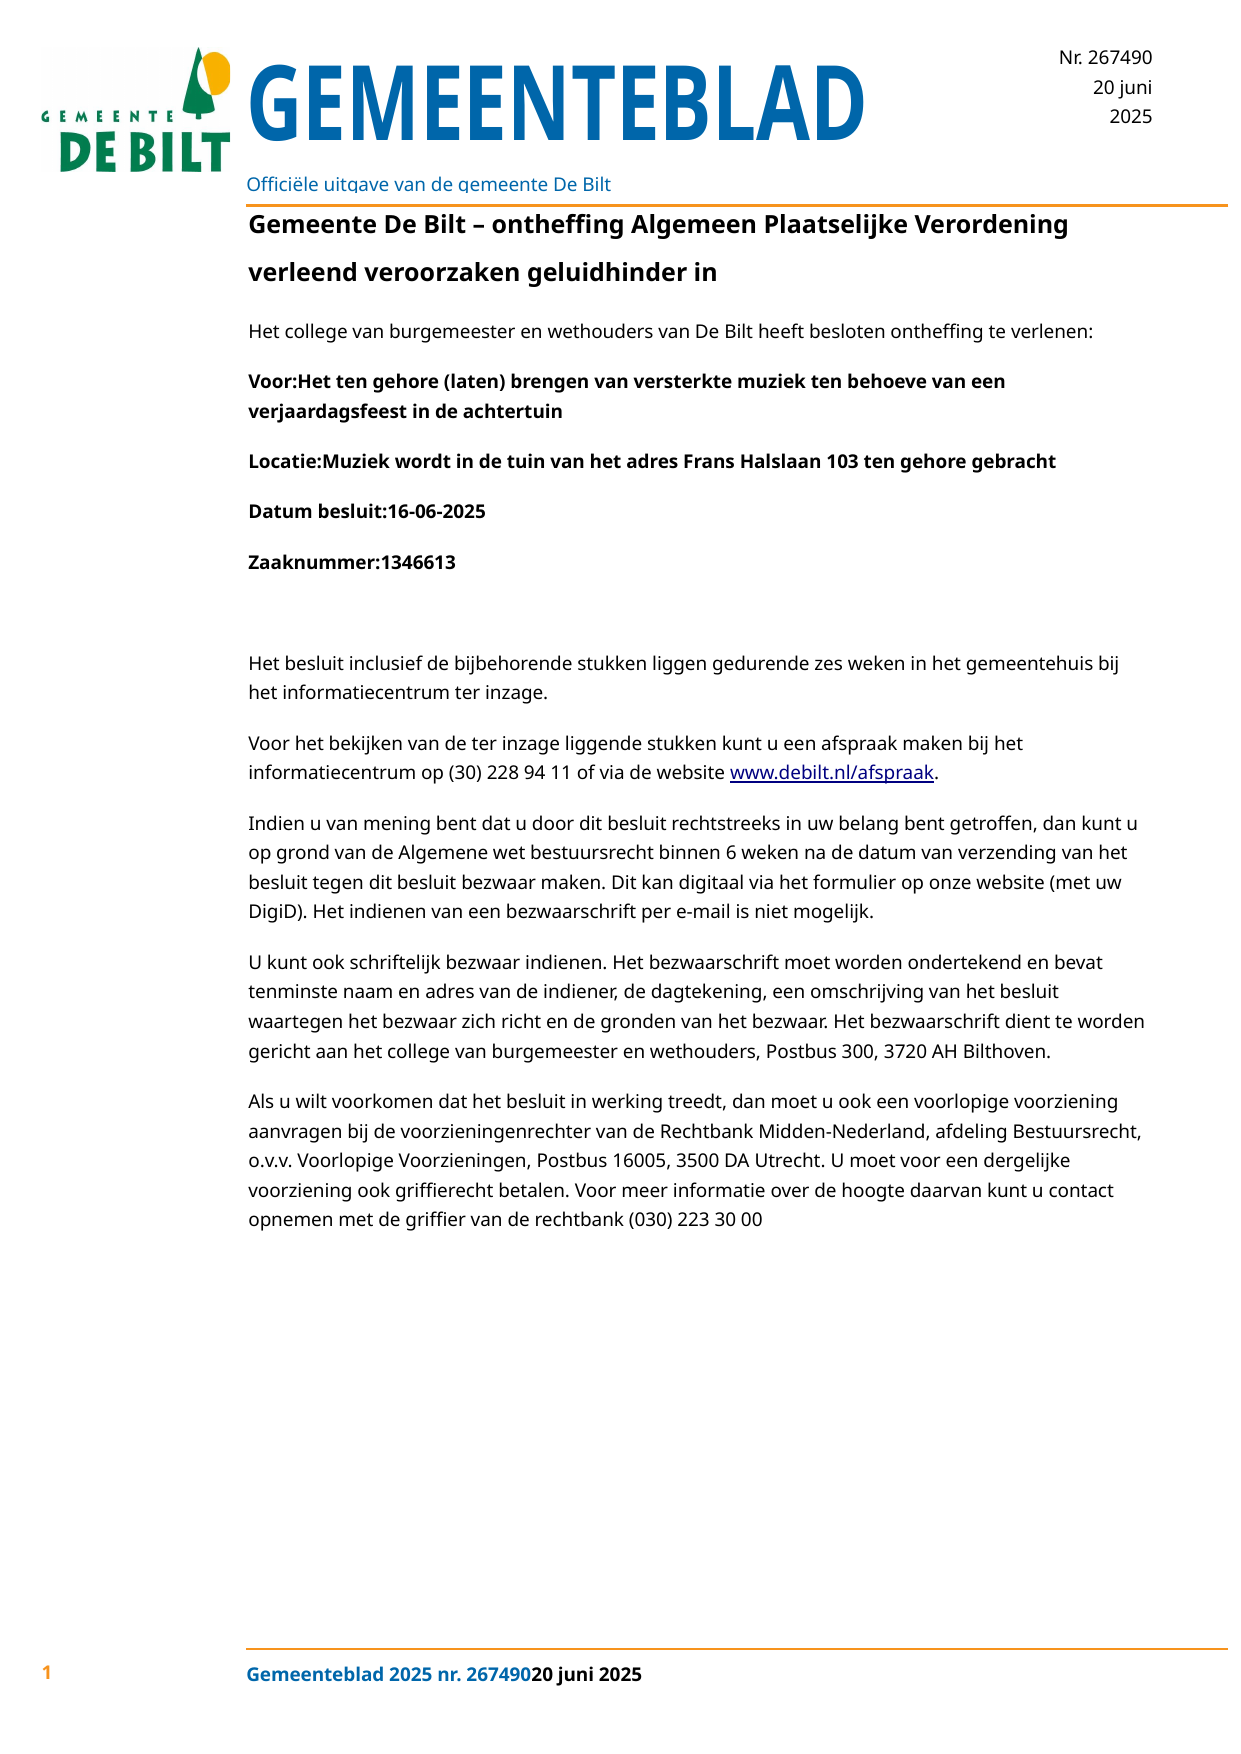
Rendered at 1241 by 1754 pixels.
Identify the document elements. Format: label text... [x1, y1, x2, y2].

text Gemeente De Bilt – ontheffing Algemeen Plaatselijke Verordening verleend veroorzaken geluidhinder in [248, 207, 1152, 288]
text Het besluit inclusief de bijbehorende stukken liggen gedurende zes weken in het gemeentehuis bij het informatiecentrum ter inzage. [248, 650, 1152, 705]
text Het college van burgemeester en wethouders van De Bilt heeft besloten ontheffing te verlenen: [248, 318, 1152, 344]
text Als u wilt voorkomen dat het besluit in werking treedt, dan moet u ook een voorlopige voorziening aanvragen bij de voorzieningenrechter van de Rechtbank Midden-Nederland, afdeling Bestuursrecht, o.v.v. Voorlopige Voorzieningen, Postbus 16005, 3500 DA Utrecht. U moet voor een dergelijke voorziening ook griffierecht betalen. Voor meer informatie over de hoogte daarvan kunt u contact opnemen met de griffier van de rechtbank (030) 223 30 00 [248, 1088, 1152, 1232]
text Locatie:Muziek wordt in de tuin van het adres Frans Halslaan 103 ten gehore gebracht [248, 448, 1152, 474]
picture [41, 47, 231, 172]
text U kunt ook schriftelijk bezwaar indienen. Het bezwaarschrift moet worden ondertekend en bevat tenminste naam en adres van de indiener, de dagtekening, een omschrijving van het besluit waartegen het bezwaar zich richt en de gronden van het bezwaar. Het bezwaarschrift dient te worden gericht aan het college van burgemeester en wethouders, Postbus 300, 3720 AH Bilthoven. [248, 949, 1152, 1064]
text Voor:Het ten gehore (laten) brengen van versterkte muziek ten behoeve van een verjaardagsfeest in de achtertuin [248, 368, 1152, 424]
text Zaaknummer:1346613 [248, 549, 1152, 575]
text Datum besluit:16-06-2025 [248, 499, 1152, 524]
text Voor het bekijken van de ter inzage liggende stukken kunt u een afspraak maken bij het informatiecentrum op (30) 228 94 11 of via de website www.debilt.nl/afspraak. [248, 730, 1152, 785]
text Indien u van mening bent dat u door dit besluit rechtstreeks in uw belang bent getroffen, dan kunt u op grond van de Algemene wet bestuursrecht binnen 6 weken na de datum van verzending van het besluit tegen dit besluit bezwaar maken. Dit kan digitaal via het formulier op onze website (met uw DigiD). Het indienen van een bezwaarschrift per e-mail is niet mogelijk. [248, 810, 1152, 924]
